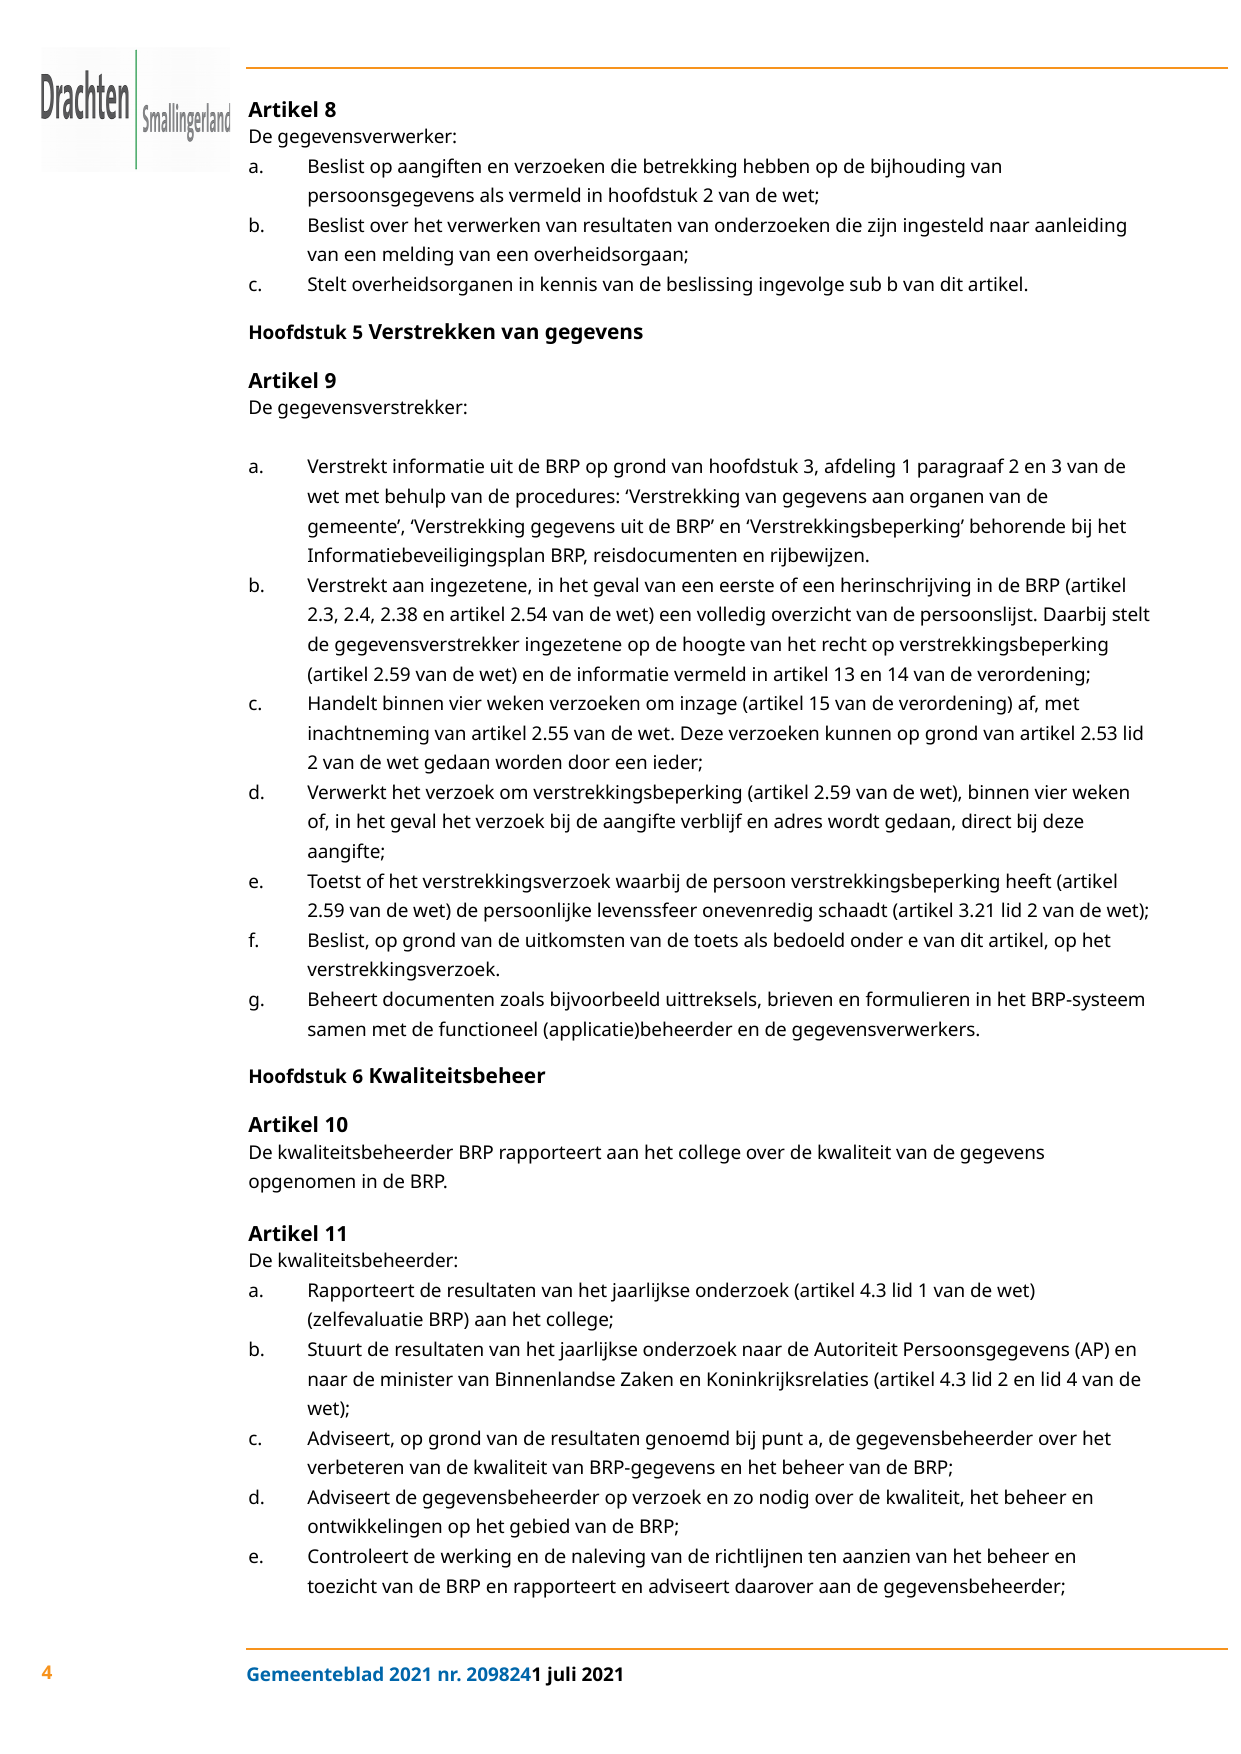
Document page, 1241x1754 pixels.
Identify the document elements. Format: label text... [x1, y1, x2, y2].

text Artikel 9 [248, 366, 1152, 394]
list Toetst of het verstrekkingsverzoek waarbij de persoon verstrekkingsbeperking heeft (artikel 2.59 van de wet) de persoonlijke levenssfeer onevenredig schaadt (artikel 3.21 lid 2 van de wet); [248, 868, 1152, 923]
list Beslist, op grond van de uitkomsten van de toets als bedoeld onder e van dit artikel, op het verstrekkingsverzoek. [248, 927, 1152, 982]
text De gegevensverwerker: [248, 123, 1152, 149]
list Controleert de werking en de naleving van de richtlijnen ten aanzien van het beheer en toezicht van de BRP en rapporteert en adviseert daarover aan de gegevensbeheerder; [248, 1543, 1152, 1599]
text Hoofdstuk 5 Verstrekken van gegevens [248, 317, 1152, 345]
text De kwaliteitsbeheerder: [248, 1247, 1152, 1273]
list Beslist op aangiften en verzoeken die betrekking hebben op de bijhouding van persoonsgegevens als vermeld in hoofdstuk 2 van de wet; [248, 153, 1152, 208]
list Handelt binnen vier weken verzoeken om inzage (artikel 15 van de verordening) af, met inachtneming van artikel 2.55 van de wet. Deze verzoeken kunnen op grond van artikel 2.53 lid 2 van de wet gedaan worden door een ieder; [248, 690, 1152, 775]
picture [41, 47, 231, 172]
text Artikel 8 [248, 95, 1152, 123]
text De gegevensverstrekker: [248, 394, 1152, 420]
text De kwaliteitsbeheerder BRP rapporteert aan het college over de kwaliteit van de gegevens opgenomen in de BRP. [248, 1139, 1152, 1194]
list Verwerkt het verzoek om verstrekkingsbeperking (artikel 2.59 van de wet), binnen vier weken of, in het geval het verzoek bij de aangifte verblijf en adres wordt gedaan, direct bij deze aangifte; [248, 779, 1152, 864]
list Verstrekt aan ingezetene, in het geval van een eerste of een herinschrijving in de BRP (artikel 2.3, 2.4, 2.38 en artikel 2.54 van de wet) een volledig overzicht van de persoonslijst. Daarbij stelt de gegevensverstrekker ingezetene op de hoogte van het recht op verstrekkingsbeperking (artikel 2.59 van de wet) en de informatie vermeld in artikel 13 en 14 van de verordening; [248, 572, 1152, 686]
list Rapporteert de resultaten van het jaarlijkse onderzoek (artikel 4.3 lid 1 van de wet) (zelfevaluatie BRP) aan het college; [248, 1277, 1152, 1332]
list Verstrekt informatie uit de BRP op grond van hoofdstuk 3, afdeling 1 paragraaf 2 en 3 van de wet met behulp van de procedures: ‘Verstrekking van gegevens aan organen van de gemeente’, ‘Verstrekking gegevens uit de BRP’ en ‘Verstrekkingsbeperking’ behorende bij het Informatiebeveiligingsplan BRP, reisdocumenten en rijbewijzen. [248, 454, 1152, 568]
text Artikel 11 [248, 1219, 1152, 1247]
list Adviseert, op grond van de resultaten genoemd bij punt a, de gegevensbeheerder over het verbeteren van de kwaliteit van BRP-gegevens en het beheer van de BRP; [248, 1425, 1152, 1480]
list Beslist over het verwerken van resultaten van onderzoeken die zijn ingesteld naar aanleiding van een melding van een overheidsorgaan; [248, 212, 1152, 267]
text Artikel 10 [248, 1111, 1152, 1139]
list Beheert documenten zoals bijvoorbeeld uittreksels, brieven en formulieren in het BRP-systeem samen met de functioneel (applicatie)beheerder en de gegevensverwerkers. [248, 986, 1152, 1041]
list Stuurt de resultaten van het jaarlijkse onderzoek naar de Autoriteit Persoonsgegevens (AP) en naar de minister van Binnenlandse Zaken en Koninkrijksrelaties (artikel 4.3 lid 2 en lid 4 van de wet); [248, 1336, 1152, 1421]
list Stelt overheidsorganen in kennis van de beslissing ingevolge sub b van dit artikel. [248, 271, 1152, 297]
text Hoofdstuk 6 Kwaliteitsbeheer [248, 1061, 1152, 1090]
list Adviseert de gegevensbeheerder op verzoek en zo nodig over de kwaliteit, het beheer en ontwikkelingen op het gebied van de BRP; [248, 1484, 1152, 1539]
